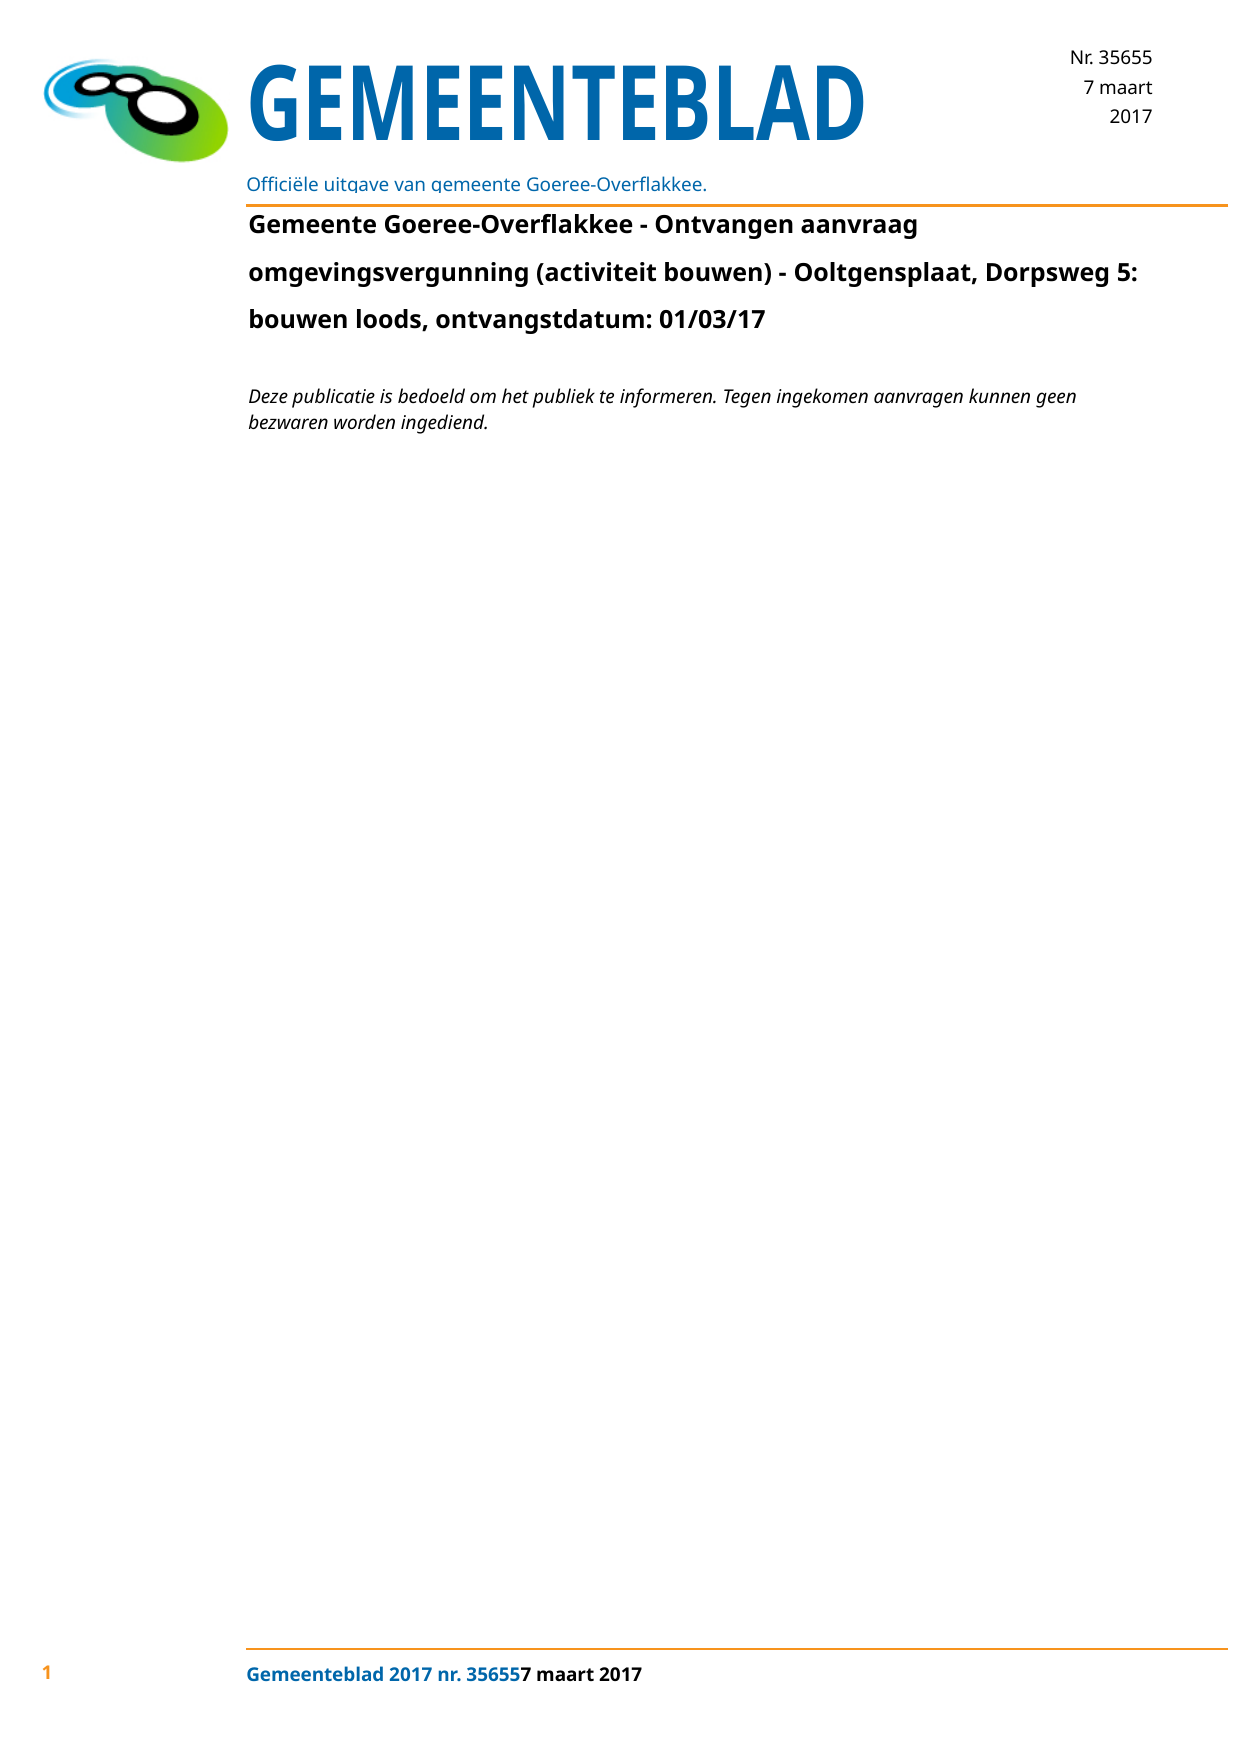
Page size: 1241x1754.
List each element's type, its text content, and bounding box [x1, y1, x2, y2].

text Deze publicatie is bedoeld om het publiek te informeren. Tegen ingekomen aanvragen kunnen geen bezwaren worden ingediend. [248, 384, 1152, 435]
picture [41, 47, 231, 172]
text Gemeente Goeree-Overflakkee - Ontvangen aanvraag omgevingsvergunning (activiteit bouwen) - Ooltgensplaat, Dorpsweg 5: bouwen loods, ontvangstdatum: 01/03/17 [248, 207, 1152, 336]
